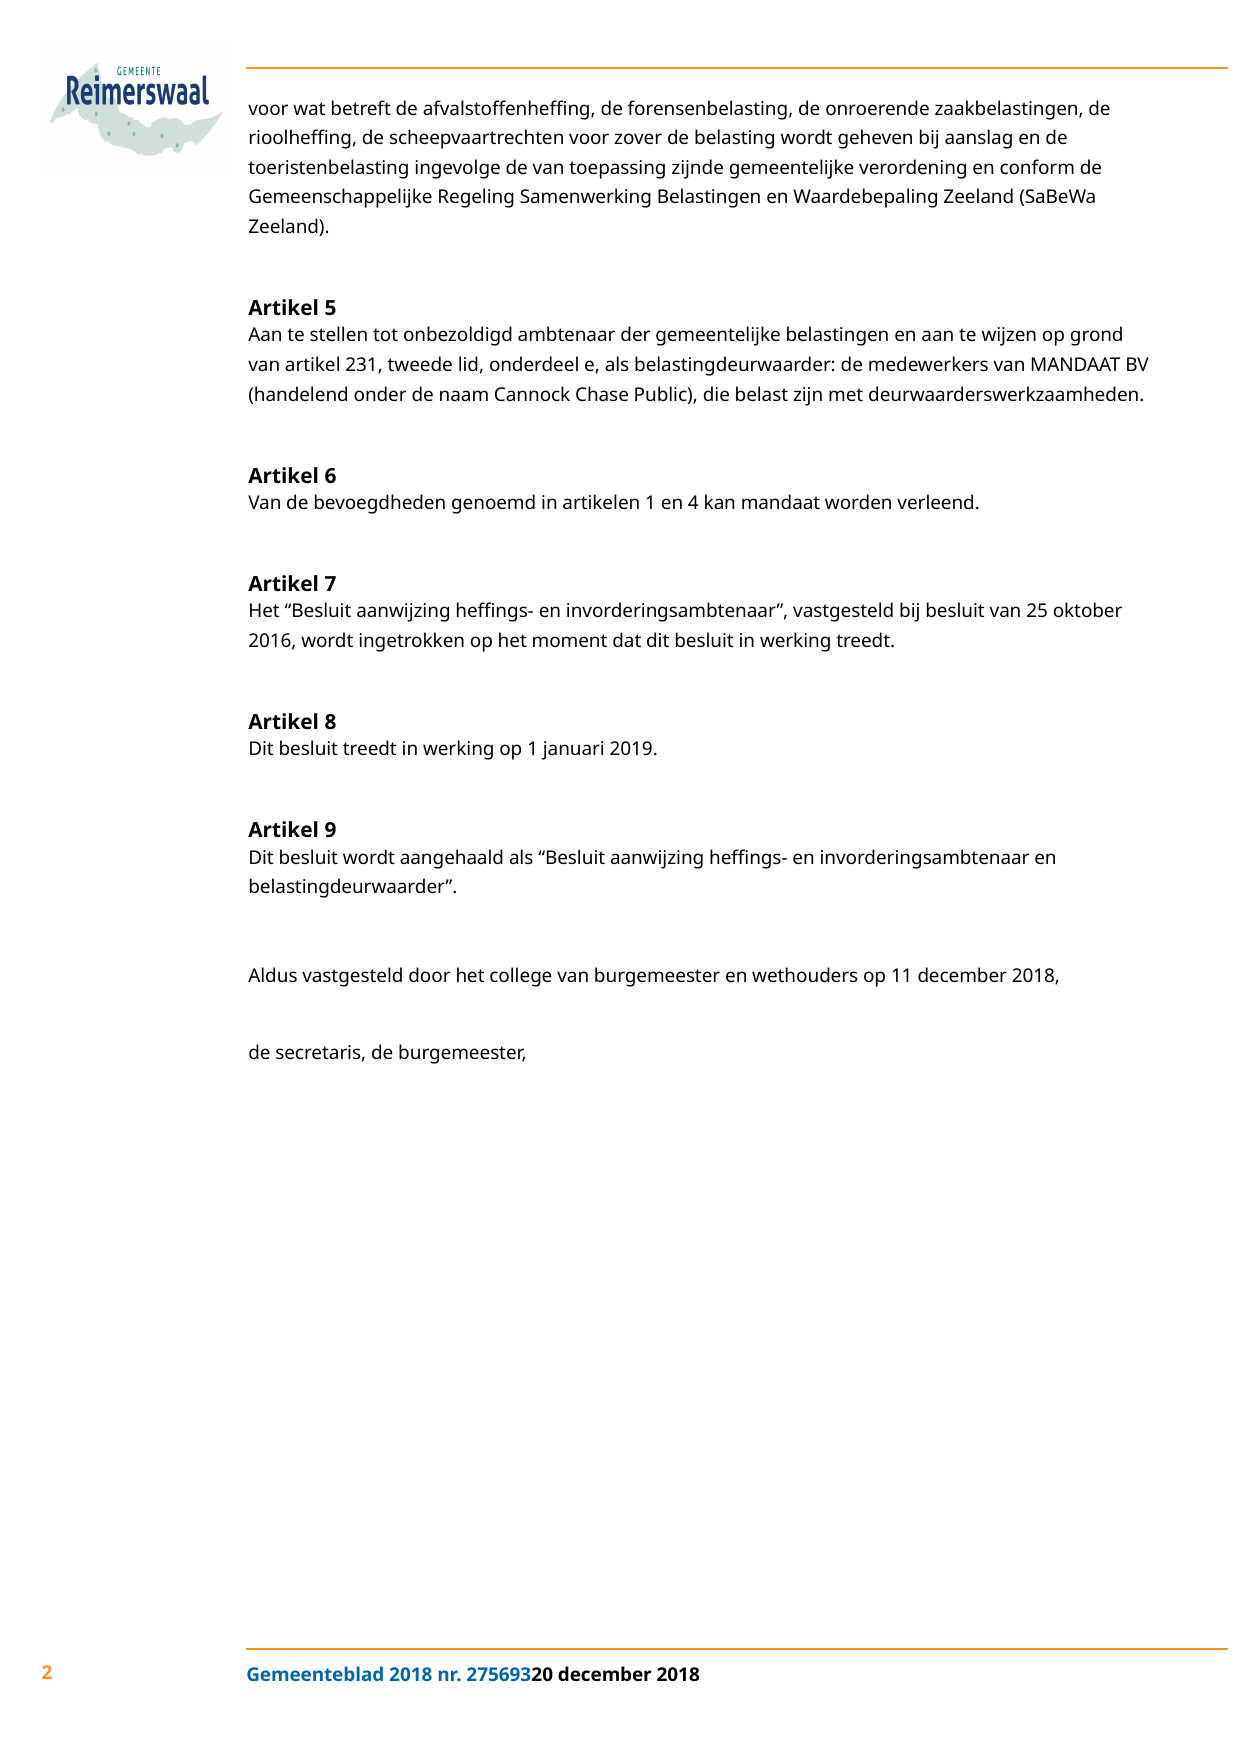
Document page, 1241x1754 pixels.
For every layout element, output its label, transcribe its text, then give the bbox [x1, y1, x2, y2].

picture [41, 47, 231, 172]
text Artikel 8 [248, 707, 1152, 736]
text Aldus vastgesteld door het college van burgemeester en wethouders op 11 december 2018, [248, 962, 1152, 988]
text Dit besluit wordt aangehaald als “Besluit aanwijzing heffings- en invorderingsambtenaar en belastingdeurwaarder”. [248, 844, 1152, 899]
text Aan te stellen tot onbezoldigd ambtenaar der gemeentelijke belastingen en aan te wijzen op grond van artikel 231, tweede lid, onderdeel e, als belastingdeurwaarder: de medewerkers van MANDAAT BV (handelend onder de naam Cannock Chase Public), die belast zijn met deurwaarderswerkzaamheden. [248, 322, 1152, 406]
text Dit besluit treedt in werking op 1 januari 2019. [248, 736, 1152, 761]
text voor wat betreft de afvalstoffenheffing, de forensenbelasting, de onroerende zaakbelastingen, de rioolheffing, de scheepvaartrechten voor zover de belasting wordt geheven bij aanslag en de toeristenbelasting ingevolge de van toepassing zijnde gemeentelijke verordening en conform de Gemeenschappelijke Regeling Samenwerking Belastingen en Waardebepaling Zeeland (SaBeWa Zeeland). [248, 95, 1152, 239]
text Het “Besluit aanwijzing heffings- en invorderingsambtenaar”, vastgesteld bij besluit van 25 oktober 2016, wordt ingetrokken op het moment dat dit besluit in werking treedt. [248, 598, 1152, 653]
text Artikel 9 [248, 816, 1152, 844]
text Artikel 6 [248, 461, 1152, 489]
text de secretaris, de burgemeester, [248, 1039, 1152, 1065]
text Artikel 5 [248, 293, 1152, 322]
text Artikel 7 [248, 569, 1152, 598]
text Van de bevoegdheden genoemd in artikelen 1 en 4 kan mandaat worden verleend. [248, 489, 1152, 515]
